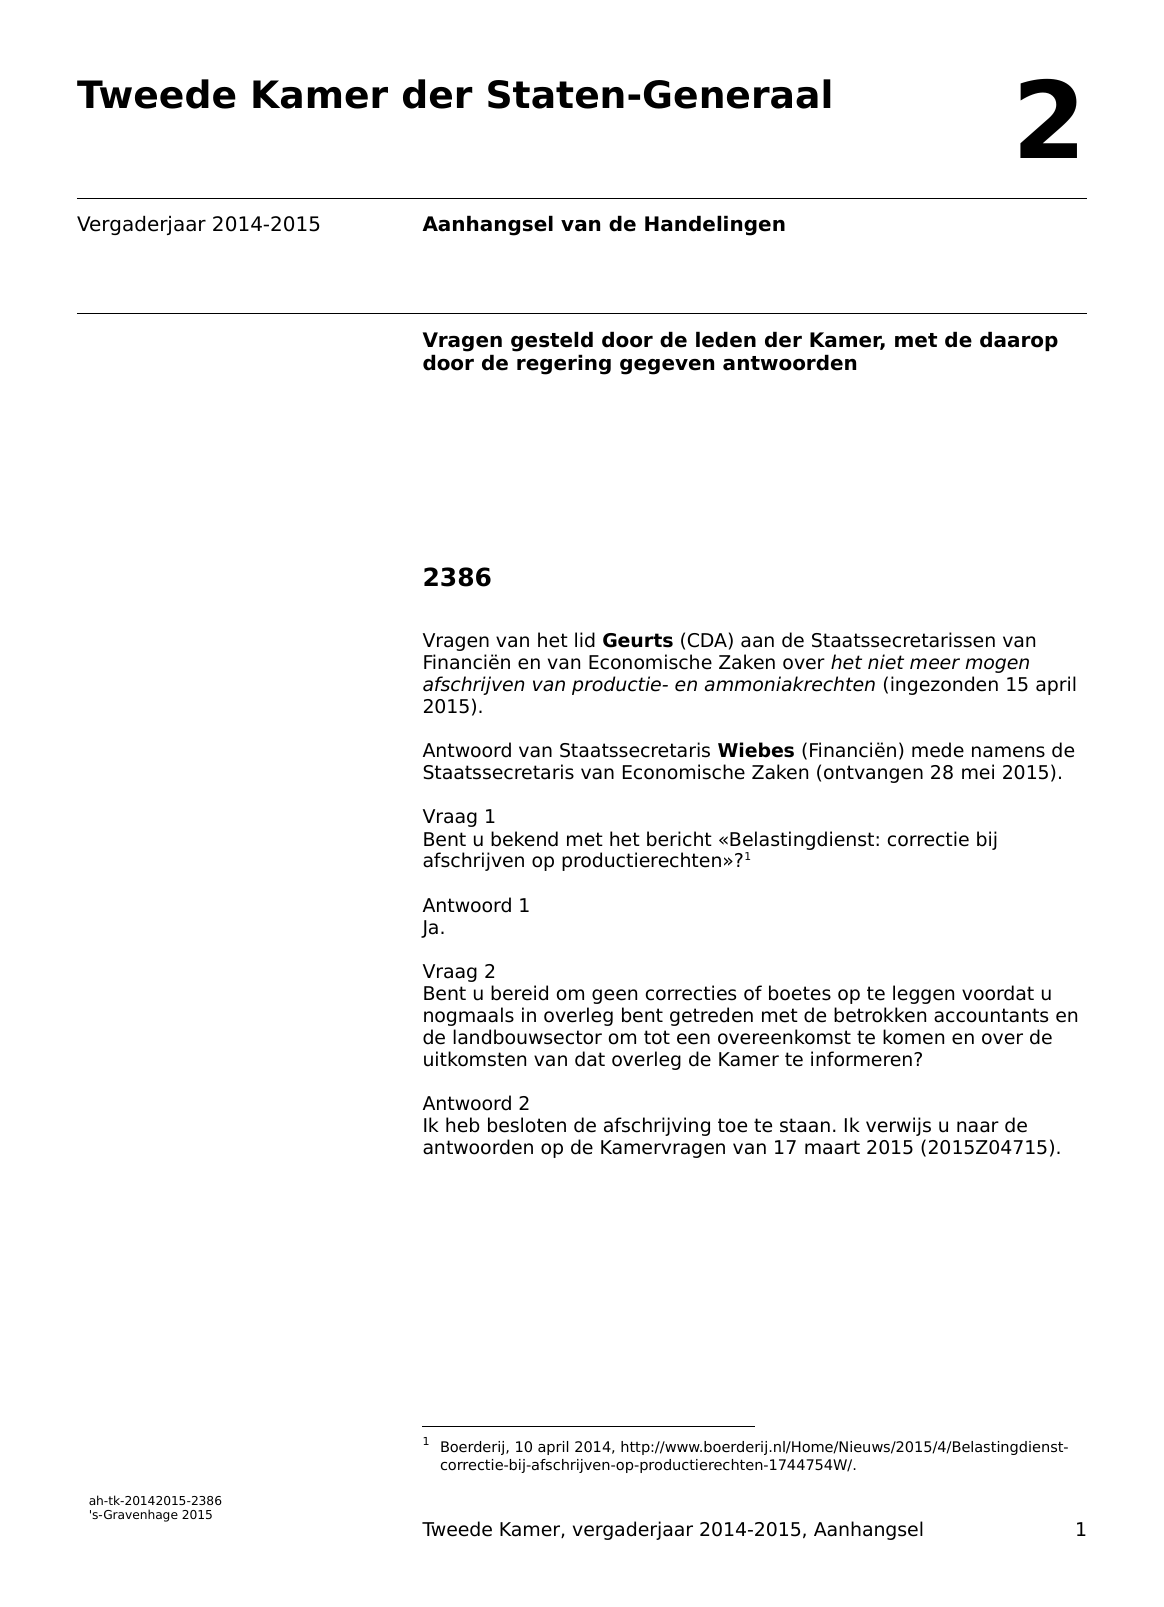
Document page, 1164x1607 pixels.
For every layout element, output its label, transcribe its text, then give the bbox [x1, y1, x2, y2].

text Ik heb besloten de afschrijving toe te staan. Ik verwijs u naar de antwoorden op de Kamervragen van 17 maart 2015 (2015Z04715). [422, 1115, 1087, 1159]
text Antwoord 2 [422, 1093, 1087, 1115]
text Ja. [422, 917, 1087, 938]
text Bent u bekend met het bericht «Belastingdienst: correctie bij afschrijven op productierechten»? [422, 828, 1087, 872]
text Vragen van het lid Geurts (CDA) aan de Staatssecretarissen van Financiën en van Economische Zaken over het niet meer mogen afschrijven van productie- en ammoniakrechten (ingezonden 15 april 2015). [422, 630, 1087, 718]
table_cell [77, 314, 422, 375]
table_cell Vragen gesteld door de leden der Kamer, met de daarop door de regering gegeven antwoorden [422, 314, 1087, 375]
text Antwoord 1 [422, 894, 1087, 917]
table_header 2 [886, 59, 1087, 198]
table_header Tweede Kamer der Staten-Generaal [77, 59, 886, 198]
table_cell Vergaderjaar 2014-2015 [77, 199, 422, 313]
text Vraag 1 [422, 806, 1087, 828]
text Bent u bereid om geen correcties of boetes op te leggen voordat u nogmaals in overleg bent getreden met de betrokken accountants en de landbouwsector om tot een overeenkomst te komen en over de uitkomsten van dat overleg de Kamer te informeren? [422, 983, 1087, 1071]
text Boerderij, 10 april 2014, http://www.boerderij.nl/Home/Nieuws/2015/4/Belastingdienst-correctie-bij-afschrijven-op-productierechten-1744754W/. [422, 1435, 1087, 1474]
table_cell Aanhangsel van de Handelingen [422, 199, 1087, 313]
text 's-Gravenhage 2015 [88, 1508, 323, 1522]
text 2386 [422, 563, 1087, 592]
text Antwoord van Staatssecretaris Wiebes (Financiën) mede namens de Staatssecretaris van Economische Zaken (ontvangen 28 mei 2015). [422, 740, 1087, 784]
text Vraag 2 [422, 961, 1087, 983]
text ah-tk-20142015-2386 [88, 1494, 323, 1508]
